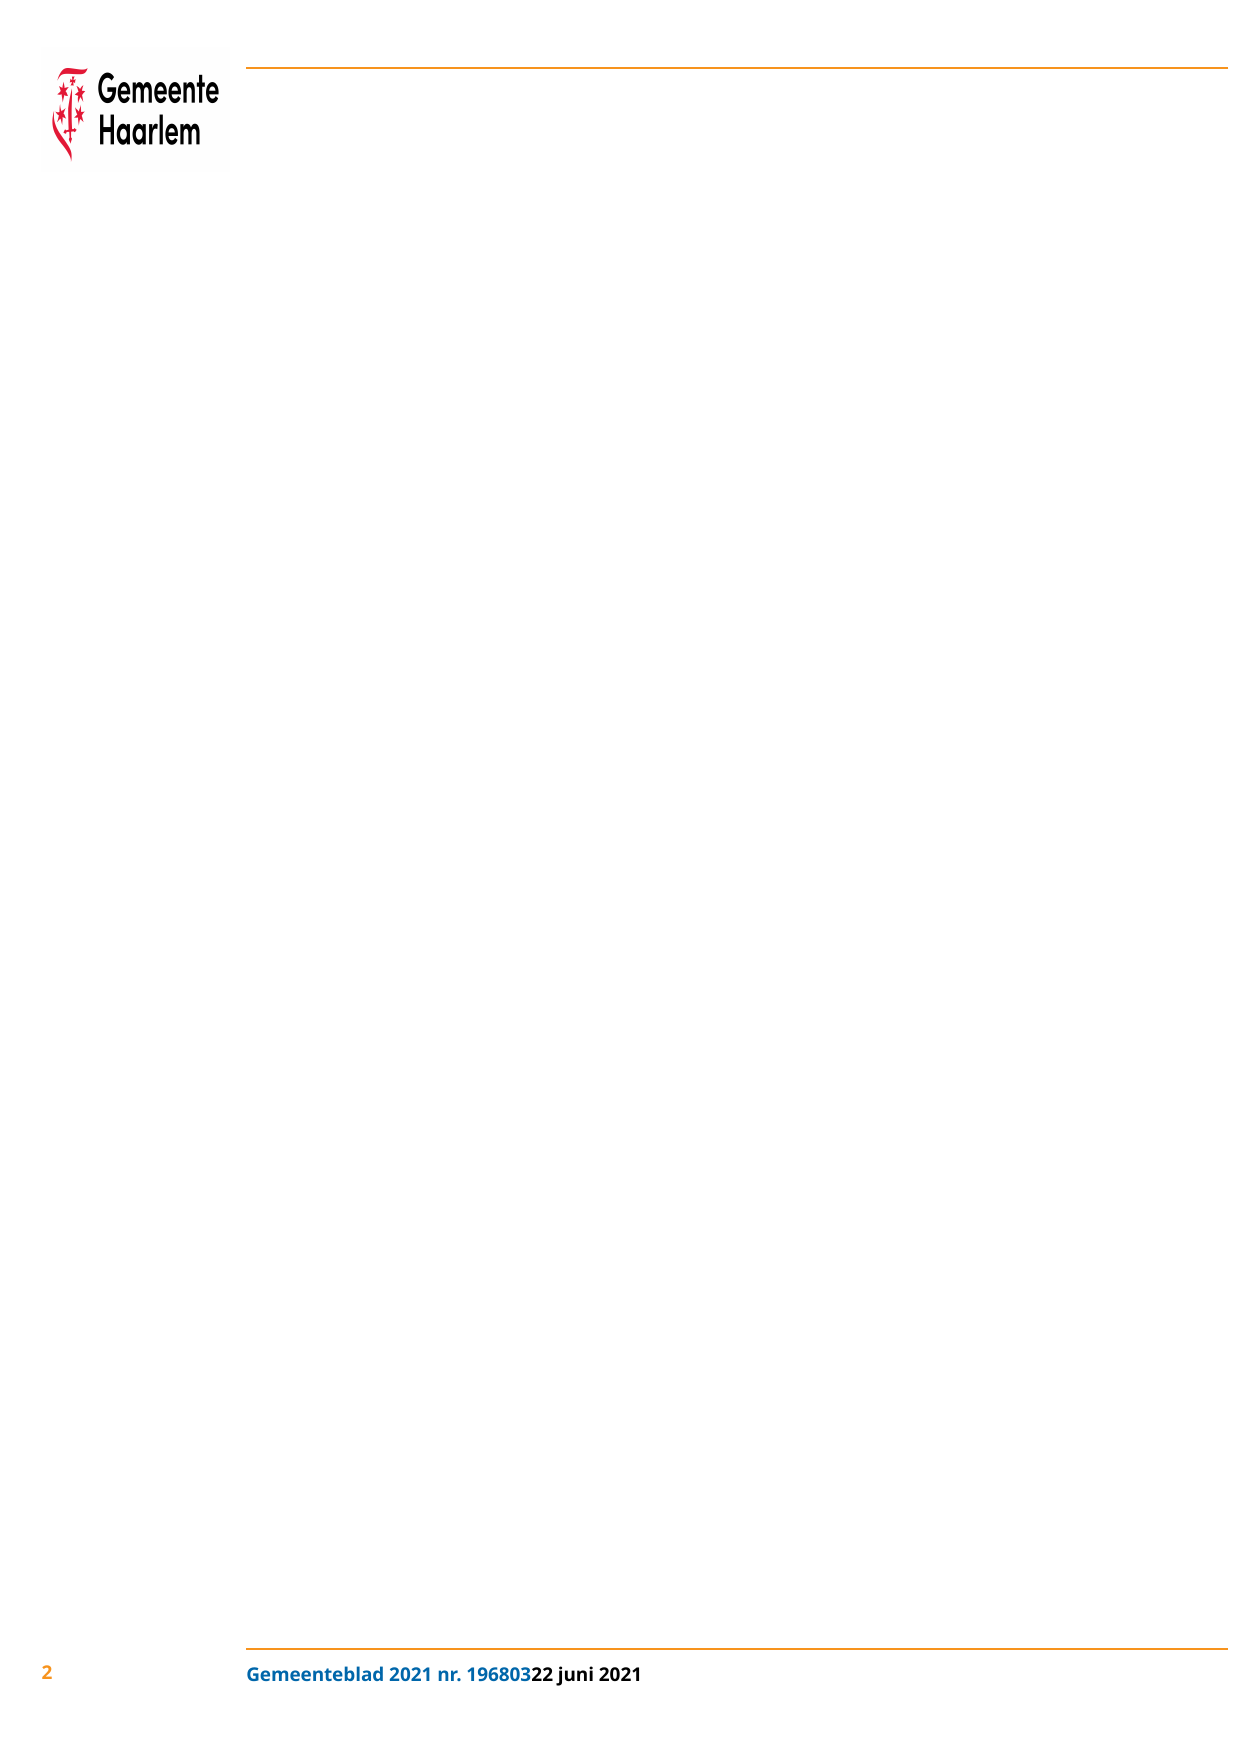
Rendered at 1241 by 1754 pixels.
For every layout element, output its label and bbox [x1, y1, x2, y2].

picture [41, 47, 231, 172]
